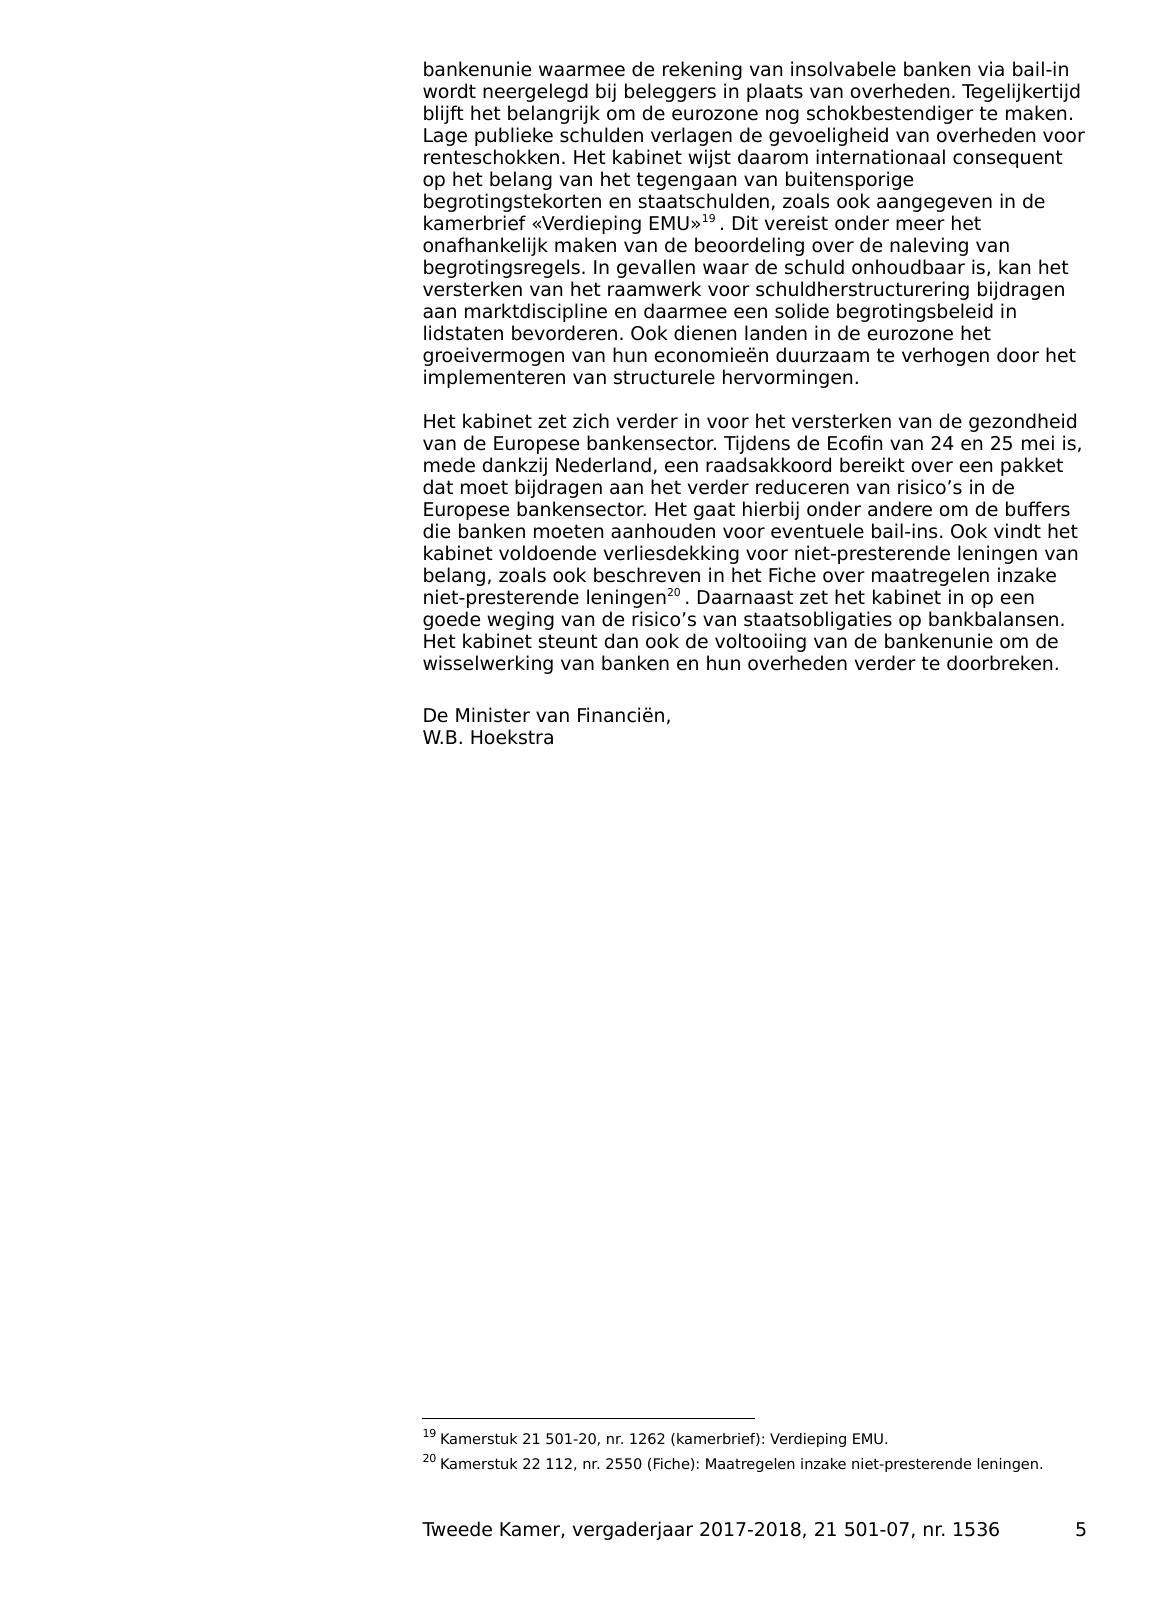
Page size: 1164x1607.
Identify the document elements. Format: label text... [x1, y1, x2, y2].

text De Minister van Financiën, W.B. Hoekstra [422, 705, 1087, 749]
text Kamerstuk 22 112, nr. 2550 (Fiche): Maatregelen inzake niet-presterende leningen. [422, 1452, 1087, 1474]
text Kamerstuk 21 501-20, nr. 1262 (kamerbrief): Verdieping EMU. [422, 1427, 1087, 1449]
text Het kabinet zet zich verder in voor het versterken van de gezondheid van de Europese bankensector. Tijdens de Ecofin van 24 en 25 mei is, mede dankzij Nederland, een raadsakkoord bereikt over een pakket dat moet bijdragen aan het verder reduceren van risico’s in de Europese bankensector. Het gaat hierbij onder andere om de buffers die banken moeten aanhouden voor eventuele bail-ins. Ook vindt het kabinet voldoende verliesdekking voor niet-presterende leningen van belang, zoals ook beschreven in het Fiche over maatregelen inzake niet-presterende leningen. Daarnaast zet het kabinet in op een goede weging van de risico’s van staatsobligaties op bankbalansen. Het kabinet steunt dan ook de voltooiing van de bankenunie om de wisselwerking van banken en hun overheden verder te doorbreken. [422, 411, 1087, 675]
text bankenunie waarmee de rekening van insolvabele banken via bail-in wordt neergelegd bij beleggers in plaats van overheden. Tegelijkertijd blijft het belangrijk om de eurozone nog schokbestendiger te maken. Lage publieke schulden verlagen de gevoeligheid van overheden voor renteschokken. Het kabinet wijst daarom internationaal consequent op het belang van het tegengaan van buitensporige begrotingstekorten en staatschulden, zoals ook aangegeven in de kamerbrief «Verdieping EMU». Dit vereist onder meer het onafhankelijk maken van de beoordeling over de naleving van begrotingsregels. In gevallen waar de schuld onhoudbaar is, kan het versterken van het raamwerk voor schuldherstructurering bijdragen aan marktdiscipline en daarmee een solide begrotingsbeleid in lidstaten bevorderen. Ook dienen landen in de eurozone het groeivermogen van hun economieën duurzaam te verhogen door het implementeren van structurele hervormingen. [422, 59, 1087, 389]
